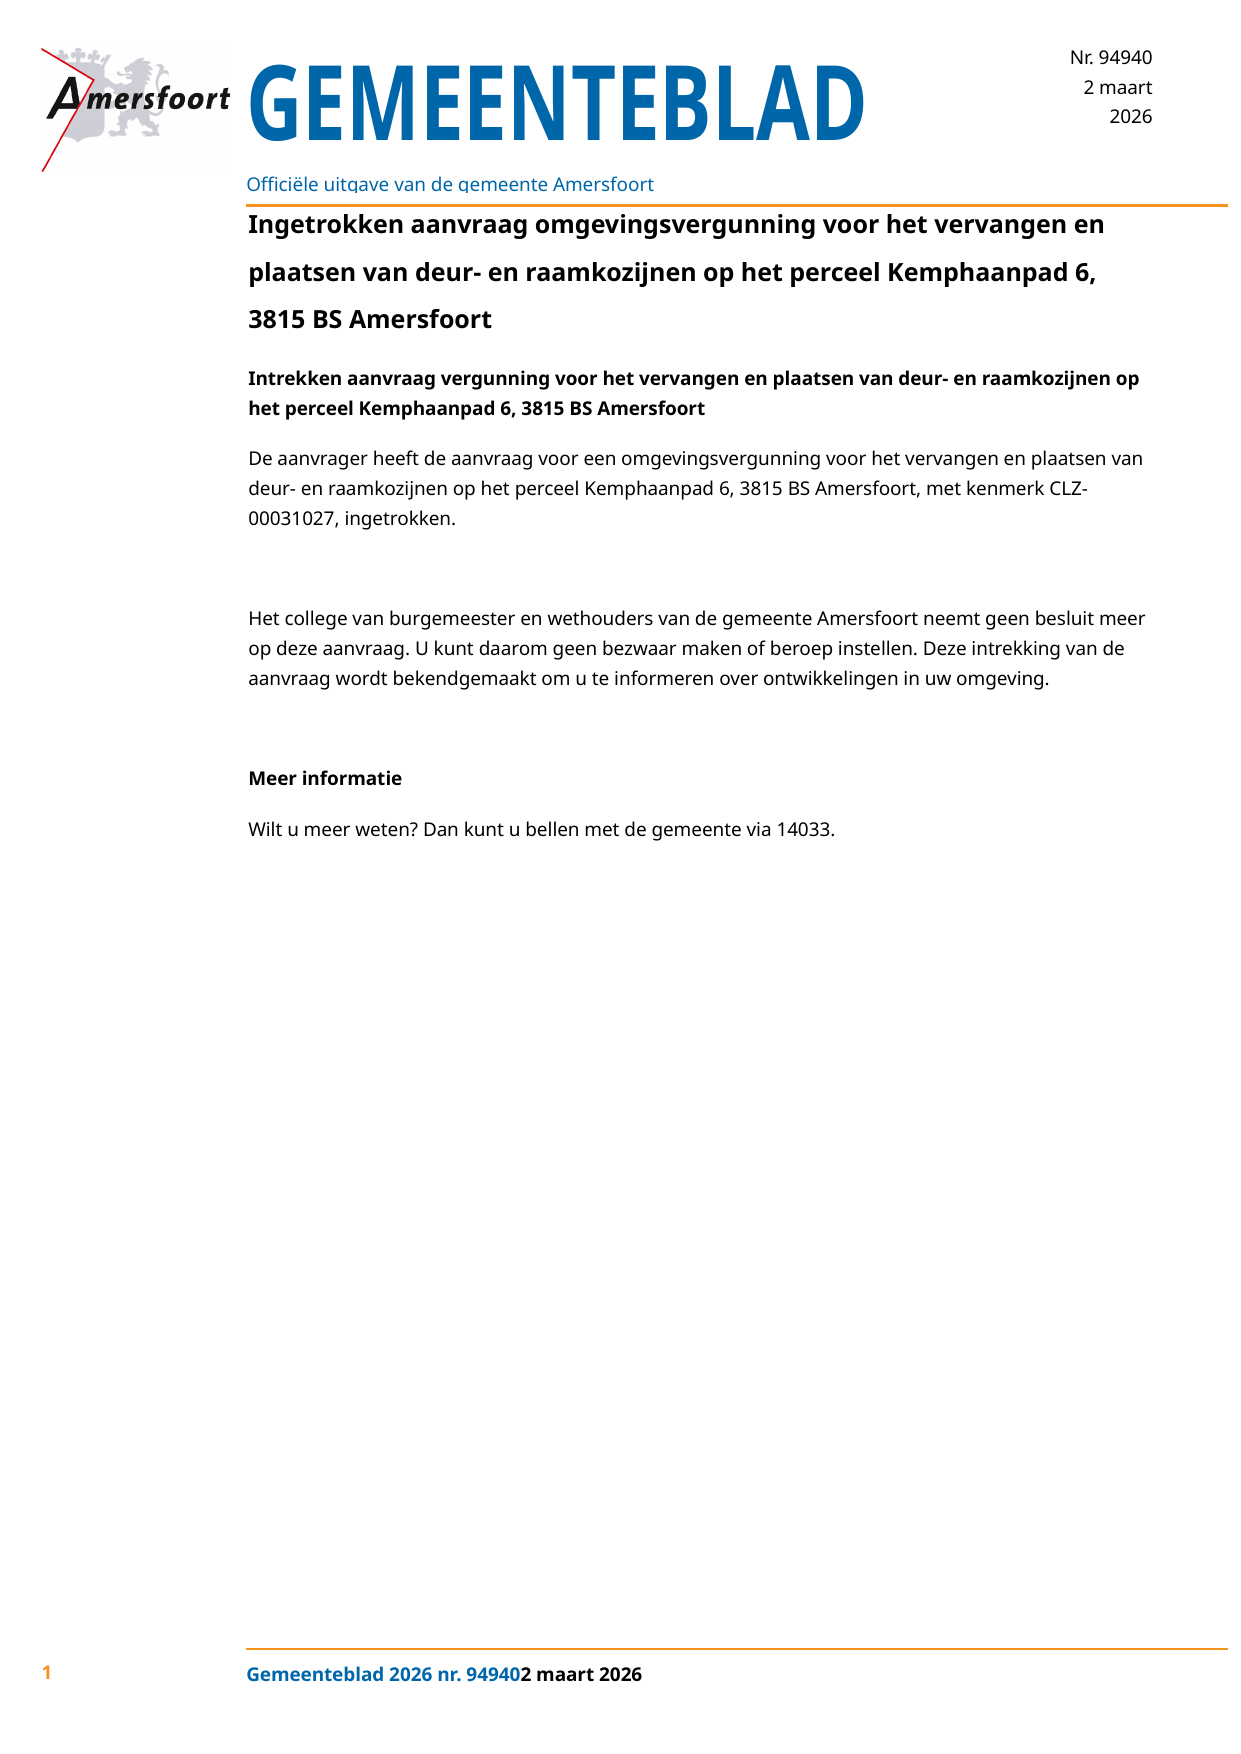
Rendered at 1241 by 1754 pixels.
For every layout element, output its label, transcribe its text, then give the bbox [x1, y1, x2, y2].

text Het college van burgemeester en wethouders van de gemeente Amersfoort neemt geen besluit meer op deze aanvraag. U kunt daarom geen bezwaar maken of beroep instellen. Deze intrekking van de aanvraag wordt bekendgemaakt om u te informeren over ontwikkelingen in uw omgeving. [248, 606, 1152, 690]
text De aanvrager heeft de aanvraag voor een omgevingsvergunning voor het vervangen en plaatsen van deur- en raamkozijnen op het perceel Kemphaanpad 6, 3815 BS Amersfoort, met kenmerk CLZ-00031027, ingetrokken. [248, 446, 1152, 530]
text Intrekken aanvraag vergunning voor het vervangen en plaatsen van deur- en raamkozijnen op het perceel Kemphaanpad 6, 3815 BS Amersfoort [248, 366, 1152, 421]
text Ingetrokken aanvraag omgevingsvergunning voor het vervangen en plaatsen van deur- en raamkozijnen op het perceel Kemphaanpad 6, 3815 BS Amersfoort [248, 207, 1152, 336]
picture [41, 47, 231, 172]
text Meer informatie [248, 766, 1152, 791]
text Wilt u meer weten? Dan kunt u bellen met de gemeente via 14033. [248, 816, 1152, 842]
